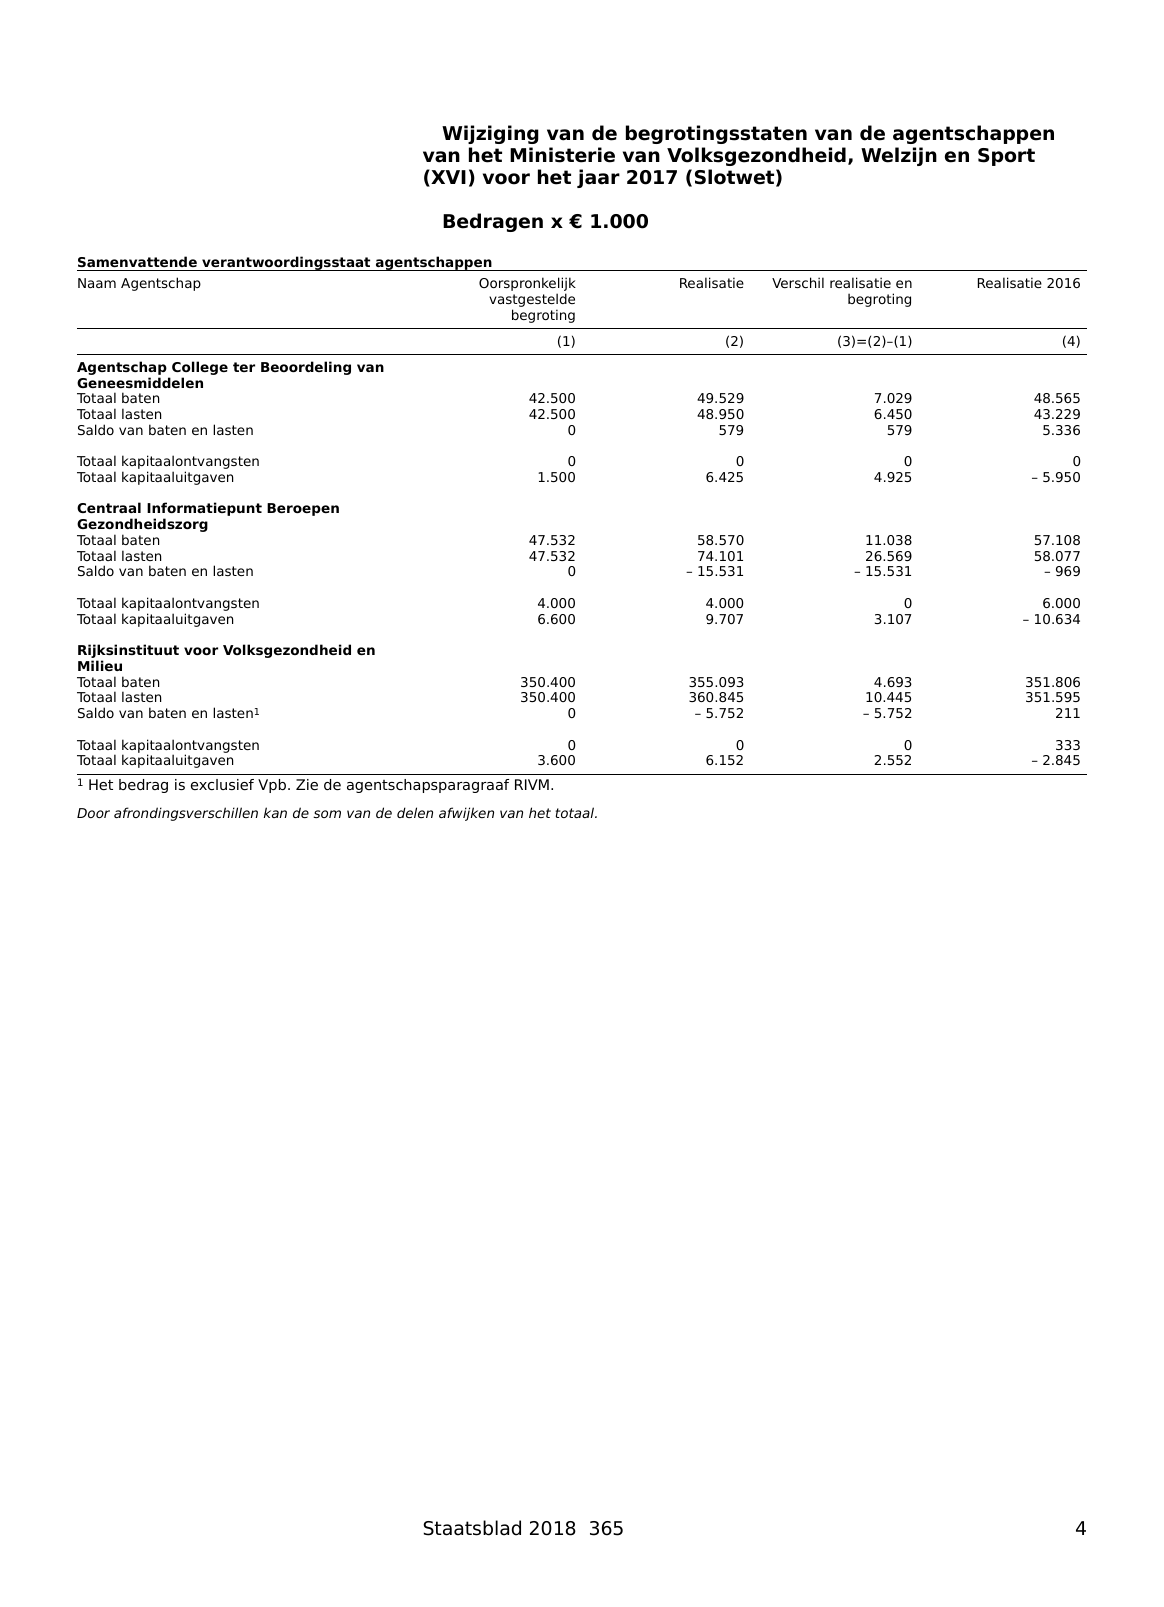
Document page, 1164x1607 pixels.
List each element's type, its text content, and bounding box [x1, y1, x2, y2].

table_cell [413, 486, 582, 501]
table_cell 4.693 [750, 674, 918, 690]
table_cell [413, 627, 582, 643]
table_cell 7.029 [750, 391, 918, 407]
table_cell 579 [750, 423, 918, 438]
table_cell 0 [413, 454, 582, 470]
table_cell [582, 580, 750, 596]
table_cell 43.229 [918, 407, 1087, 423]
table_cell – 2.845 [918, 753, 1087, 773]
table_cell Totaal kapitaaluitgaven [77, 753, 413, 773]
table_cell – 10.634 [918, 611, 1087, 627]
table_cell [77, 329, 413, 354]
table_cell Totaal lasten [77, 549, 413, 564]
table_cell 333 [918, 737, 1087, 753]
table_cell Naam Agentschap [77, 271, 413, 328]
text Bedragen x € 1.000 [422, 211, 1087, 233]
table_cell Rijksinstituut voor Volksgezondheid en Milieu [77, 643, 413, 674]
table_cell 0 [582, 737, 750, 753]
table_cell [750, 486, 918, 501]
table_cell 351.806 [918, 674, 1087, 690]
table_cell – 15.531 [750, 564, 918, 580]
table_cell [413, 722, 582, 737]
table_cell (4) [918, 329, 1087, 354]
table_cell 0 [750, 454, 918, 470]
table_cell Totaal kapitaaluitgaven [77, 470, 413, 486]
table_cell 10.445 [750, 690, 918, 706]
table_cell 26.569 [750, 549, 918, 564]
table_cell [582, 486, 750, 501]
table_cell Realisatie 2016 [918, 271, 1087, 328]
table_cell [413, 580, 582, 596]
table_cell 360.845 [582, 690, 750, 706]
table_cell 0 [413, 564, 582, 580]
table_cell 0 [750, 737, 918, 753]
table_cell (1) [413, 329, 582, 354]
table_cell 4.000 [582, 596, 750, 611]
table_cell 579 [582, 423, 750, 438]
table_cell – 5.752 [582, 706, 750, 722]
table_cell [582, 355, 750, 391]
table_cell [582, 439, 750, 454]
table_cell 9.707 [582, 611, 750, 627]
table_cell Totaal baten [77, 391, 413, 407]
table_cell Totaal baten [77, 674, 413, 690]
table_cell – 15.531 [582, 564, 750, 580]
table_cell [750, 501, 918, 533]
table_cell 0 [918, 454, 1087, 470]
table_cell 1.500 [413, 470, 582, 486]
table_cell Totaal kapitaalontvangsten [77, 596, 413, 611]
table_cell 3.600 [413, 753, 582, 773]
table_cell 6.000 [918, 596, 1087, 611]
table_cell [750, 643, 918, 674]
table_cell 6.450 [750, 407, 918, 423]
table_cell [77, 580, 413, 596]
table_cell 57.108 [918, 533, 1087, 548]
table_cell [750, 580, 918, 596]
table_cell [918, 486, 1087, 501]
table_cell Saldo van baten en lasten [77, 423, 413, 438]
table_cell – 5.752 [750, 706, 918, 722]
table_cell 42.500 [413, 407, 582, 423]
table_cell [750, 627, 918, 643]
table_cell 47.532 [413, 533, 582, 548]
table_cell – 969 [918, 564, 1087, 580]
table_cell 355.093 [582, 674, 750, 690]
table_cell [918, 355, 1087, 391]
table_cell 0 [413, 737, 582, 753]
table_cell 48.565 [918, 391, 1087, 407]
table_cell 11.038 [750, 533, 918, 548]
table_cell [750, 722, 918, 737]
table_cell 0 [582, 454, 750, 470]
table_cell 3.107 [750, 611, 918, 627]
table_cell [582, 501, 750, 533]
table_cell 48.950 [582, 407, 750, 423]
table_cell 58.570 [582, 533, 750, 548]
table_cell [413, 643, 582, 674]
table_cell 211 [918, 706, 1087, 722]
table_cell [582, 722, 750, 737]
table_cell [77, 486, 413, 501]
text Wijziging van de begrotingsstaten van de agentschappen van het Ministerie van Volksgezondheid, Welzijn en Sport (XVI) voor het jaar 2017 (Slotwet) [422, 123, 1087, 188]
table_cell Realisatie [582, 271, 750, 328]
table_cell [918, 501, 1087, 533]
table_cell 5.336 [918, 423, 1087, 438]
table_cell Agentschap College ter Beoordeling van Geneesmiddelen [77, 355, 413, 391]
table_cell [413, 439, 582, 454]
table_cell [750, 355, 918, 391]
table_cell 74.101 [582, 549, 750, 564]
table_cell [77, 722, 413, 737]
table_cell 47.532 [413, 549, 582, 564]
table_cell [582, 627, 750, 643]
table_cell 0 [413, 706, 582, 722]
table_cell [918, 580, 1087, 596]
table_cell [918, 643, 1087, 674]
table_cell Totaal lasten [77, 690, 413, 706]
table_cell 49.529 [582, 391, 750, 407]
table_cell [413, 501, 582, 533]
table_cell Totaal kapitaalontvangsten [77, 737, 413, 753]
table_cell (2) [582, 329, 750, 354]
table_cell [77, 439, 413, 454]
table_cell 6.425 [582, 470, 750, 486]
table_cell 6.600 [413, 611, 582, 627]
table_cell Totaal kapitaaluitgaven [77, 611, 413, 627]
table_cell 4.000 [413, 596, 582, 611]
table_cell 58.077 [918, 549, 1087, 564]
table_cell [77, 627, 413, 643]
table_cell 6.152 [582, 753, 750, 773]
table_cell Totaal kapitaalontvangsten [77, 454, 413, 470]
table_cell Oorspronkelijk vastgestelde begroting [413, 271, 582, 328]
table_cell 0 [750, 596, 918, 611]
table_cell 351.595 [918, 690, 1087, 706]
table_cell [918, 722, 1087, 737]
table_cell 42.500 [413, 391, 582, 407]
table_cell Totaal lasten [77, 407, 413, 423]
table_cell 1 Het bedrag is exclusief Vpb. Zie de agentschapsparagraaf RIVM. Door afrondingsverschillen kan de som van de delen afwijken van het totaal. [77, 775, 1087, 822]
table_cell 350.400 [413, 690, 582, 706]
table_cell [413, 355, 582, 391]
table_cell 0 [413, 423, 582, 438]
table_cell 4.925 [750, 470, 918, 486]
table_cell Totaal baten [77, 533, 413, 548]
table_cell (3)=(2)–(1) [750, 329, 918, 354]
table_cell Saldo van baten en lasten1 [77, 706, 413, 722]
table_cell Verschil realisatie en begroting [750, 271, 918, 328]
table_cell 350.400 [413, 674, 582, 690]
table_cell [582, 643, 750, 674]
table_cell 2.552 [750, 753, 918, 773]
table_cell Centraal Informatiepunt Beroepen Gezondheidszorg [77, 501, 413, 533]
table_cell [918, 439, 1087, 454]
table_cell [750, 439, 918, 454]
table_cell [918, 627, 1087, 643]
table_cell – 5.950 [918, 470, 1087, 486]
table_header Samenvattende verantwoordingsstaat agentschappen [77, 255, 1087, 270]
table_cell Saldo van baten en lasten [77, 564, 413, 580]
